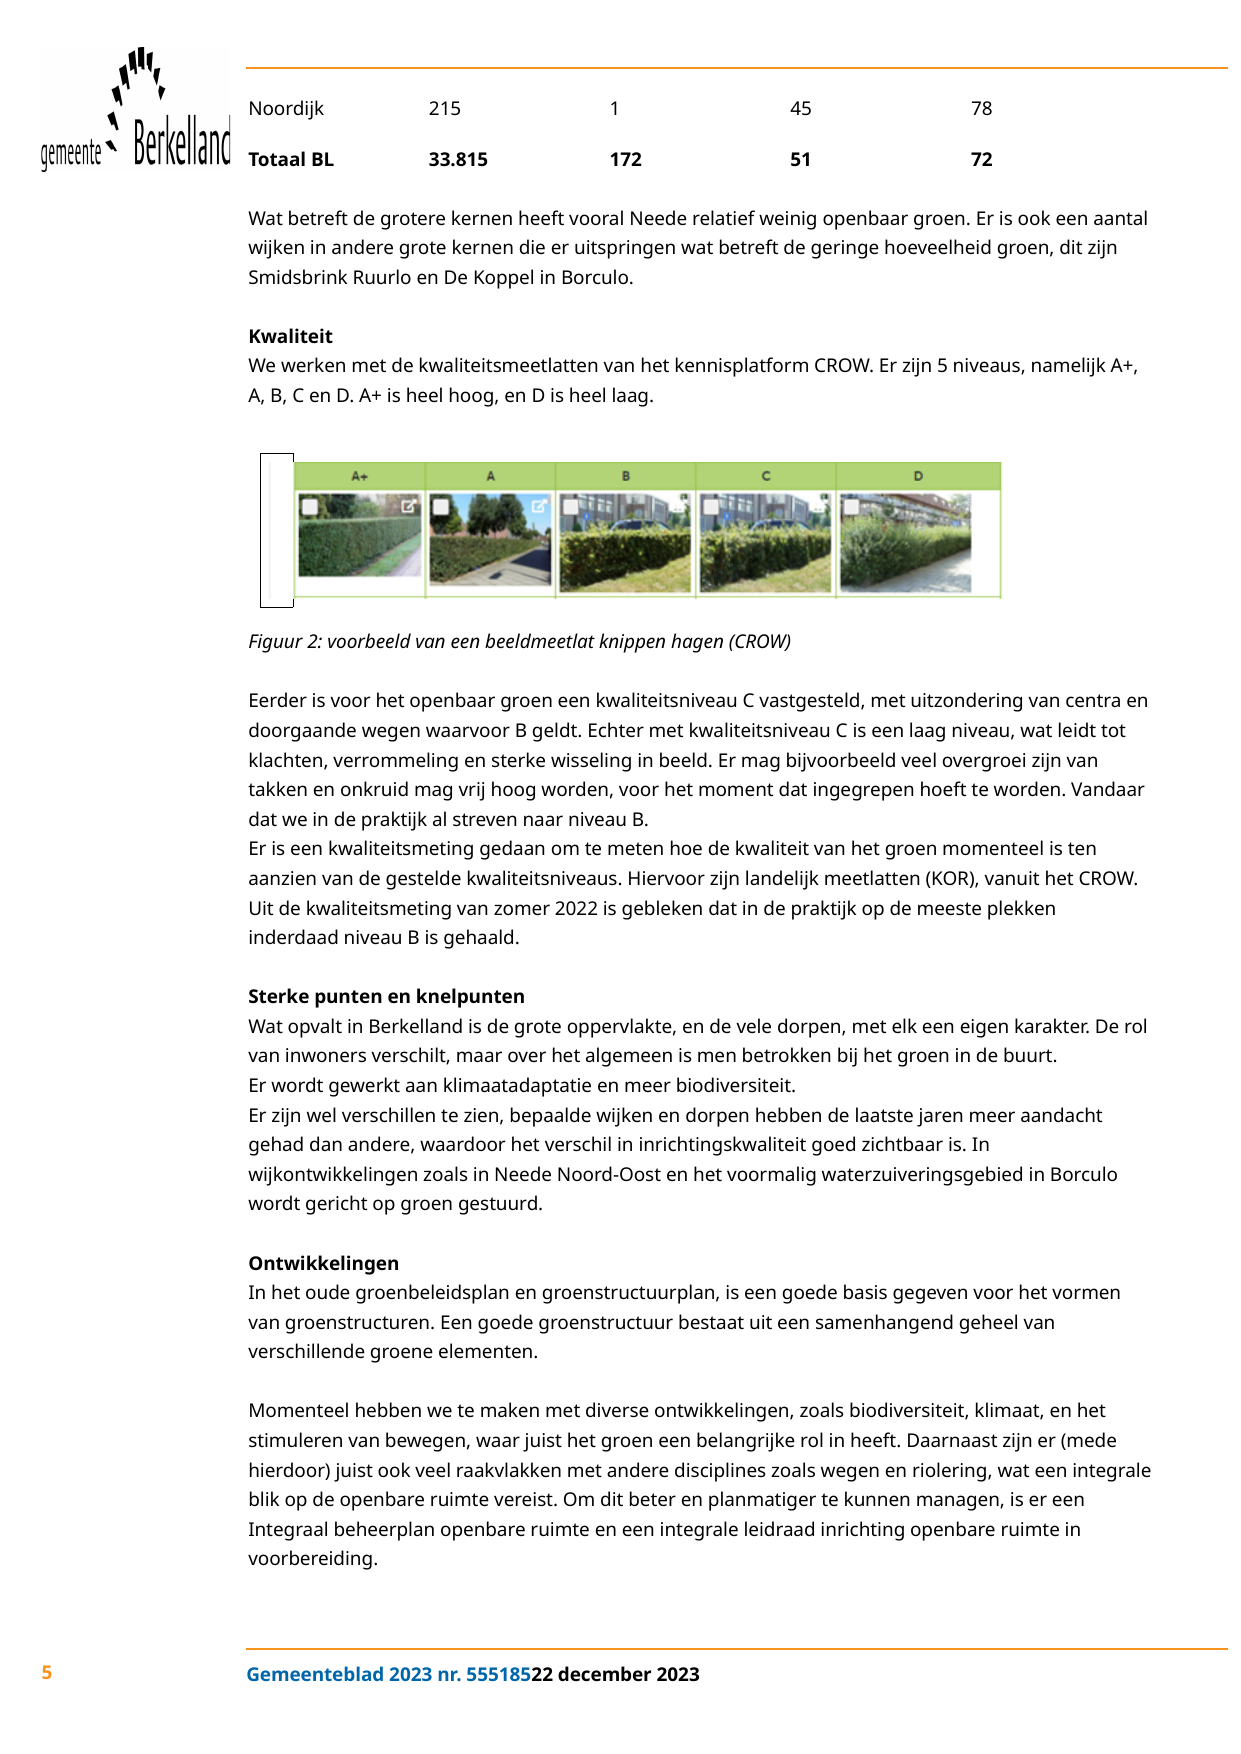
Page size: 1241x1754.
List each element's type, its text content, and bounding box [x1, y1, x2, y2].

table_cell [609, 121, 790, 146]
table_cell [790, 121, 971, 146]
table_cell 78 [971, 95, 1152, 121]
text Kwaliteit [248, 323, 1152, 349]
table_cell 1 [609, 95, 790, 121]
text We werken met de kwaliteitsmeetlatten van het kennisplatform CROW. Er zijn 5 niveaus, namelijk A+, A, B, C en D. A+ is heel hoog, en D is heel laag. [248, 353, 1152, 408]
table_cell [248, 121, 429, 146]
table_cell 45 [790, 95, 971, 121]
table_cell [429, 121, 609, 146]
table_cell [971, 121, 1152, 146]
table_cell 215 [429, 95, 609, 121]
table_cell 33.815 [429, 146, 609, 172]
text Ontwikkelingen [248, 1250, 1152, 1275]
table_cell Noordijk [248, 95, 429, 121]
text Wat opvalt in Berkelland is de grote oppervlakte, en de vele dorpen, met elk een eigen karakter. De rol van inwoners verschilt, maar over het algemeen is men betrokken bij het groen in de buurt. [248, 1013, 1152, 1068]
text Er zijn wel verschillen te zien, bepaalde wijken en dorpen hebben de laatste jaren meer aandacht gehad dan andere, waardoor het verschil in inrichtingskwaliteit goed zichtbaar is. In wijkontwikkelingen zoals in Neede Noord-Oost en het voormalig waterzuiveringsgebied in Borculo wordt gericht op groen gestuurd. [248, 1102, 1152, 1216]
text Er wordt gewerkt aan klimaatadaptatie en meer biodiversiteit. [248, 1072, 1152, 1098]
table_cell 51 [790, 146, 971, 172]
text Eerder is voor het openbaar groen een kwaliteitsniveau C vastgesteld, met uitzondering van centra en doorgaande wegen waarvoor B geldt. Echter met kwaliteitsniveau C is een laag niveau, wat leidt tot klachten, verrommeling en sterke wisseling in beeld. Er mag bijvoorbeeld veel overgroei zijn van takken en onkruid mag vrij hoog worden, voor het moment dat ingegrepen hoeft te worden. Vandaar dat we in de praktijk al streven naar niveau B. [248, 688, 1152, 832]
text Er is een kwaliteitsmeting gedaan om te meten hoe de kwaliteit van het groen momenteel is ten aanzien van de gestelde kwaliteitsniveaus. Hiervoor zijn landelijk meetlatten (KOR), vanuit het CROW. Uit de kwaliteitsmeting van zomer 2022 is gebleken dat in de praktijk op de meeste plekken inderdaad niveau B is gehaald. [248, 836, 1152, 950]
table_cell Totaal BL [248, 146, 429, 172]
text In het oude groenbeleidsplan en groenstructuurplan, is een goede basis gegeven voor het vormen van groenstructuren. Een goede groenstructuur bestaat uit een samenhangend geheel van verschillende groene elementen. [248, 1279, 1152, 1364]
picture [41, 47, 231, 172]
text Figuur 2: voorbeeld van een beeldmeetlat knippen hagen (CROW) [248, 628, 1152, 654]
table_cell 72 [971, 146, 1152, 172]
picture [268, 462, 1008, 599]
text Momenteel hebben we te maken met diverse ontwikkelingen, zoals biodiversiteit, klimaat, en het stimuleren van bewegen, waar juist het groen een belangrijke rol in heeft. Daarnaast zijn er (mede hierdoor) juist ook veel raakvlakken met andere disciplines zoals wegen en riolering, wat een integrale blik op de openbare ruimte vereist. Om dit beter en planmatiger te kunnen managen, is er een Integraal beheerplan openbare ruimte en een integrale leidraad inrichting openbare ruimte in voorbereiding. [248, 1398, 1152, 1571]
table_cell 172 [609, 146, 790, 172]
text Sterke punten en knelpunten [248, 983, 1152, 1009]
text Wat betreft de grotere kernen heeft vooral Neede relatief weinig openbaar groen. Er is ook een aantal wijken in andere grote kernen die er uitspringen wat betreft de geringe hoeveelheid groen, dit zijn Smidsbrink Ruurlo en De Koppel in Borculo. [248, 205, 1152, 290]
